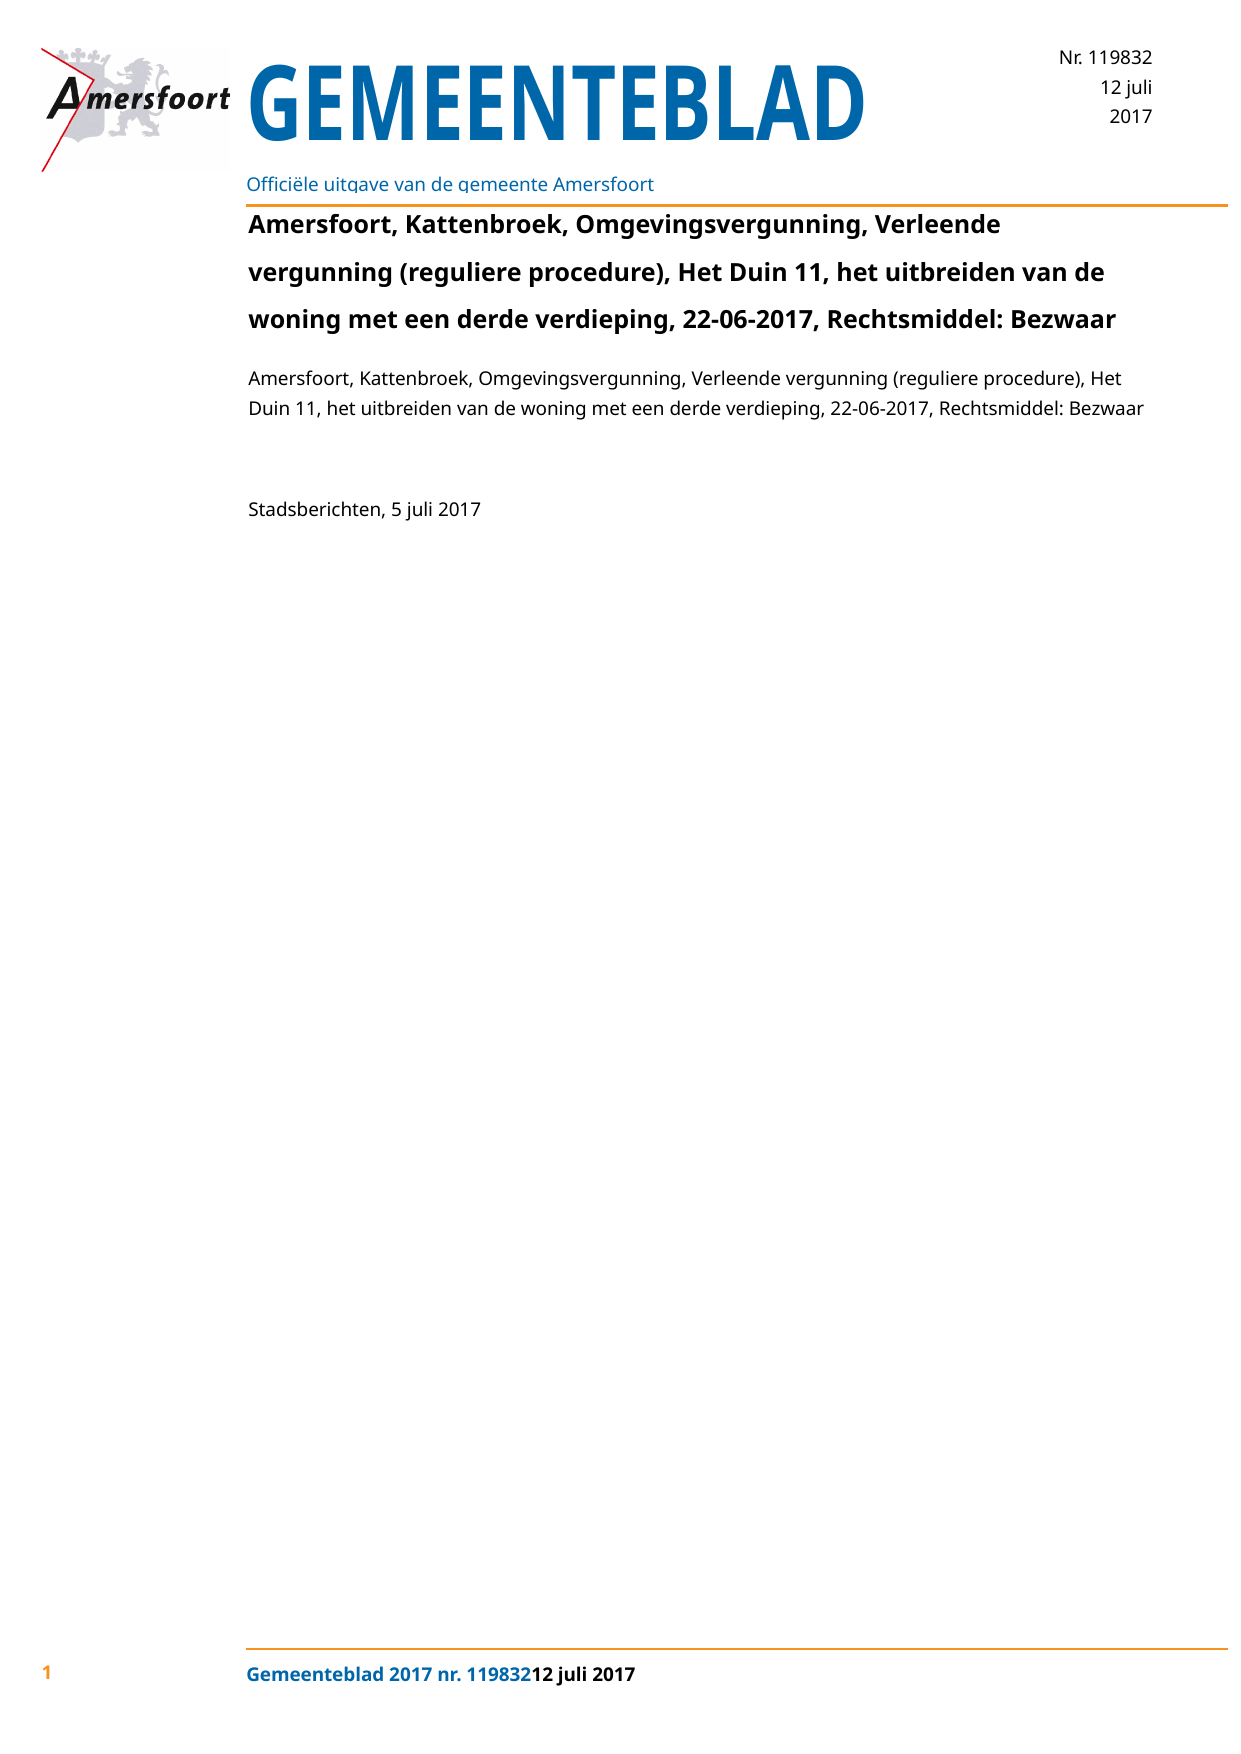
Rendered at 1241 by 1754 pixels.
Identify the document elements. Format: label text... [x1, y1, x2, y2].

text Stadsberichten, 5 juli 2017 [248, 496, 1152, 522]
text Amersfoort, Kattenbroek, Omgevingsvergunning, Verleende vergunning (reguliere procedure), Het Duin 11, het uitbreiden van de woning met een derde verdieping, 22-06-2017, Rechtsmiddel: Bezwaar [248, 366, 1152, 421]
text Amersfoort, Kattenbroek, Omgevingsvergunning, Verleende vergunning (reguliere procedure), Het Duin 11, het uitbreiden van de woning met een derde verdieping, 22-06-2017, Rechtsmiddel: Bezwaar [248, 207, 1152, 336]
picture [41, 47, 231, 172]
